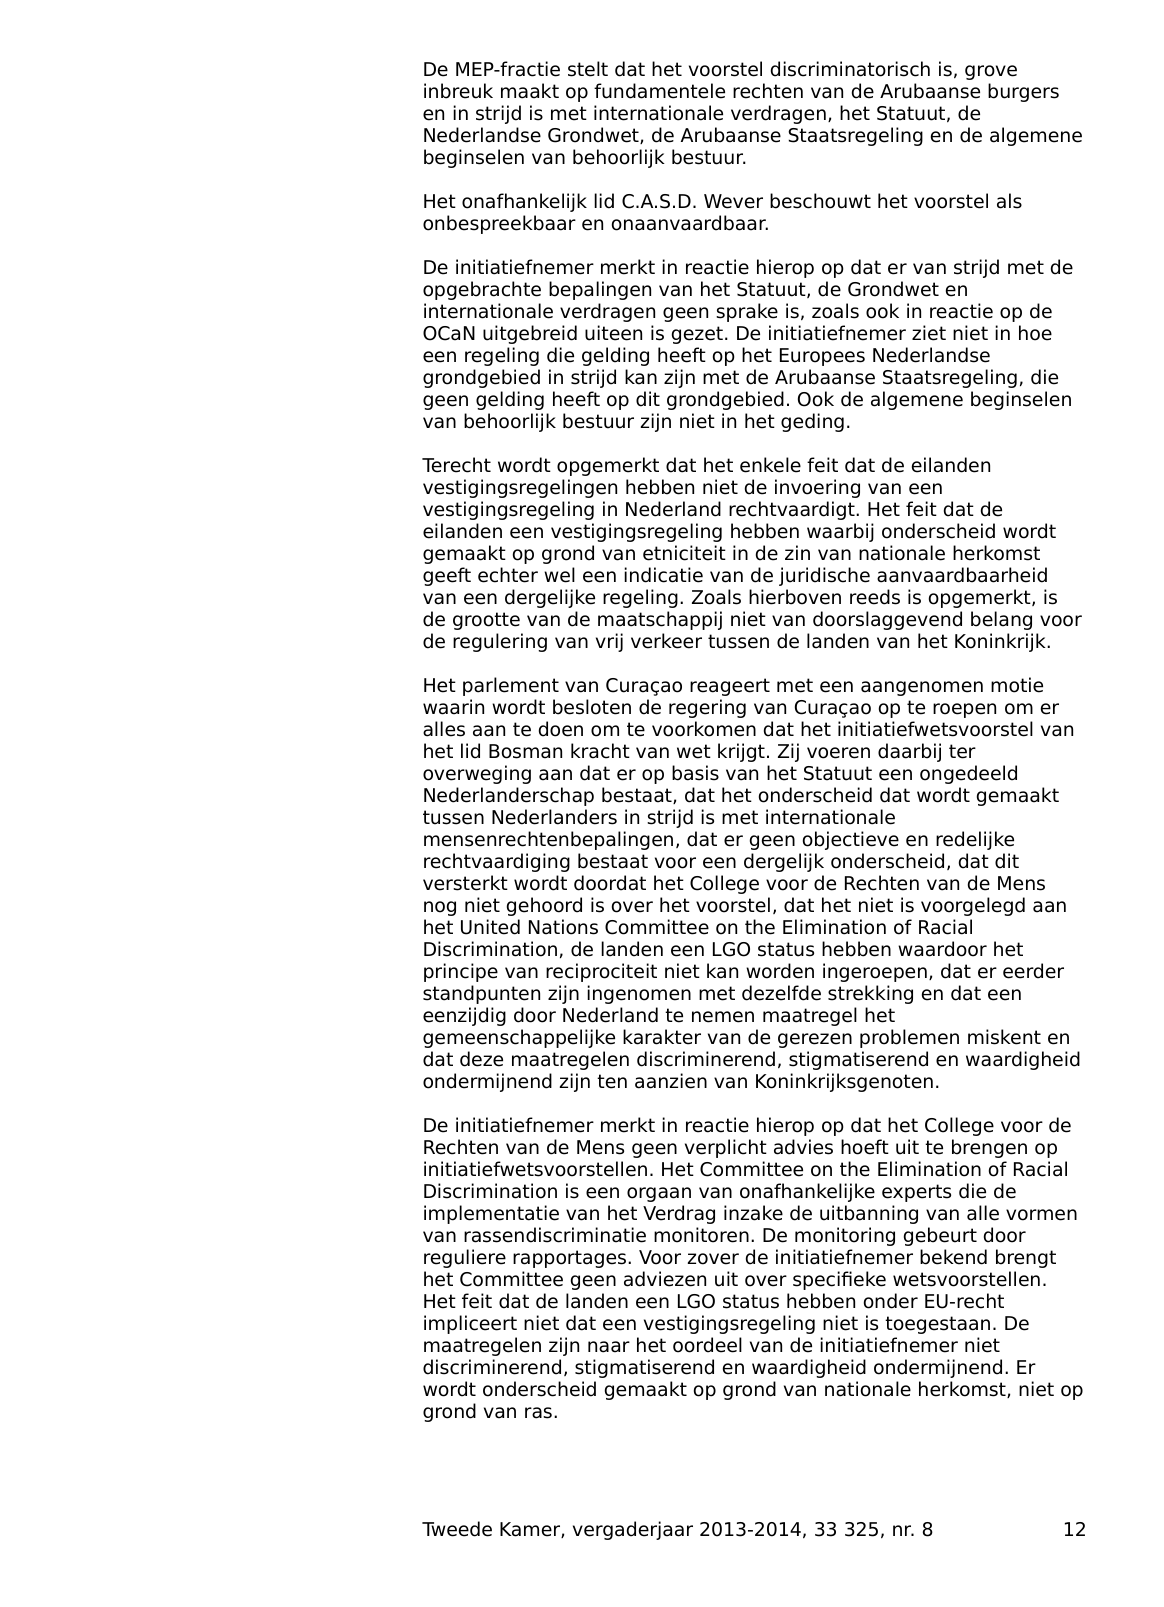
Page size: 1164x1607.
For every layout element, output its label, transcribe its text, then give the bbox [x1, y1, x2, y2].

text Het onafhankelijk lid C.A.S.D. Wever beschouwt het voorstel als onbespreekbaar en onaanvaardbaar. [422, 191, 1087, 235]
text De MEP-fractie stelt dat het voorstel discriminatorisch is, grove inbreuk maakt op fundamentele rechten van de Arubaanse burgers en in strijd is met internationale verdragen, het Statuut, de Nederlandse Grondwet, de Arubaanse Staatsregeling en de algemene beginselen van behoorlijk bestuur. [422, 59, 1087, 169]
text De initiatiefnemer merkt in reactie hierop op dat het College voor de Rechten van de Mens geen verplicht advies hoeft uit te brengen op initiatiefwetsvoorstellen. Het Committee on the Elimination of Racial Discrimination is een orgaan van onafhankelijke experts die de implementatie van het Verdrag inzake de uitbanning van alle vormen van rassendiscriminatie monitoren. De monitoring gebeurt door reguliere rapportages. Voor zover de initiatiefnemer bekend brengt het Committee geen adviezen uit over specifieke wetsvoorstellen. Het feit dat de landen een LGO status hebben onder EU-recht impliceert niet dat een vestigingsregeling niet is toegestaan. De maatregelen zijn naar het oordeel van de initiatiefnemer niet discriminerend, stigmatiserend en waardigheid ondermijnend. Er wordt onderscheid gemaakt op grond van nationale herkomst, niet op grond van ras. [422, 1115, 1087, 1423]
text Terecht wordt opgemerkt dat het enkele feit dat de eilanden vestigingsregelingen hebben niet de invoering van een vestigingsregeling in Nederland rechtvaardigt. Het feit dat de eilanden een vestigingsregeling hebben waarbij onderscheid wordt gemaakt op grond van etniciteit in de zin van nationale herkomst geeft echter wel een indicatie van de juridische aanvaardbaarheid van een dergelijke regeling. Zoals hierboven reeds is opgemerkt, is de grootte van de maatschappij niet van doorslaggevend belang voor de regulering van vrij verkeer tussen de landen van het Koninkrijk. [422, 455, 1087, 653]
text Het parlement van Curaçao reageert met een aangenomen motie waarin wordt besloten de regering van Curaçao op te roepen om er alles aan te doen om te voorkomen dat het initiatiefwetsvoorstel van het lid Bosman kracht van wet krijgt. Zij voeren daarbij ter overweging aan dat er op basis van het Statuut een ongedeeld Nederlanderschap bestaat, dat het onderscheid dat wordt gemaakt tussen Nederlanders in strijd is met internationale mensenrechtenbepalingen, dat er geen objectieve en redelijke rechtvaardiging bestaat voor een dergelijk onderscheid, dat dit versterkt wordt doordat het College voor de Rechten van de Mens nog niet gehoord is over het voorstel, dat het niet is voorgelegd aan het United Nations Committee on the Elimination of Racial Discrimination, de landen een LGO status hebben waardoor het principe van reciprociteit niet kan worden ingeroepen, dat er eerder standpunten zijn ingenomen met dezelfde strekking en dat een eenzijdig door Nederland te nemen maatregel het gemeenschappelijke karakter van de gerezen problemen miskent en dat deze maatregelen discriminerend, stigmatiserend en waardigheid ondermijnend zijn ten aanzien van Koninkrijksgenoten. [422, 675, 1087, 1093]
text De initiatiefnemer merkt in reactie hierop op dat er van strijd met de opgebrachte bepalingen van het Statuut, de Grondwet en internationale verdragen geen sprake is, zoals ook in reactie op de OCaN uitgebreid uiteen is gezet. De initiatiefnemer ziet niet in hoe een regeling die gelding heeft op het Europees Nederlandse grondgebied in strijd kan zijn met de Arubaanse Staatsregeling, die geen gelding heeft op dit grondgebied. Ook de algemene beginselen van behoorlijk bestuur zijn niet in het geding. [422, 257, 1087, 433]
